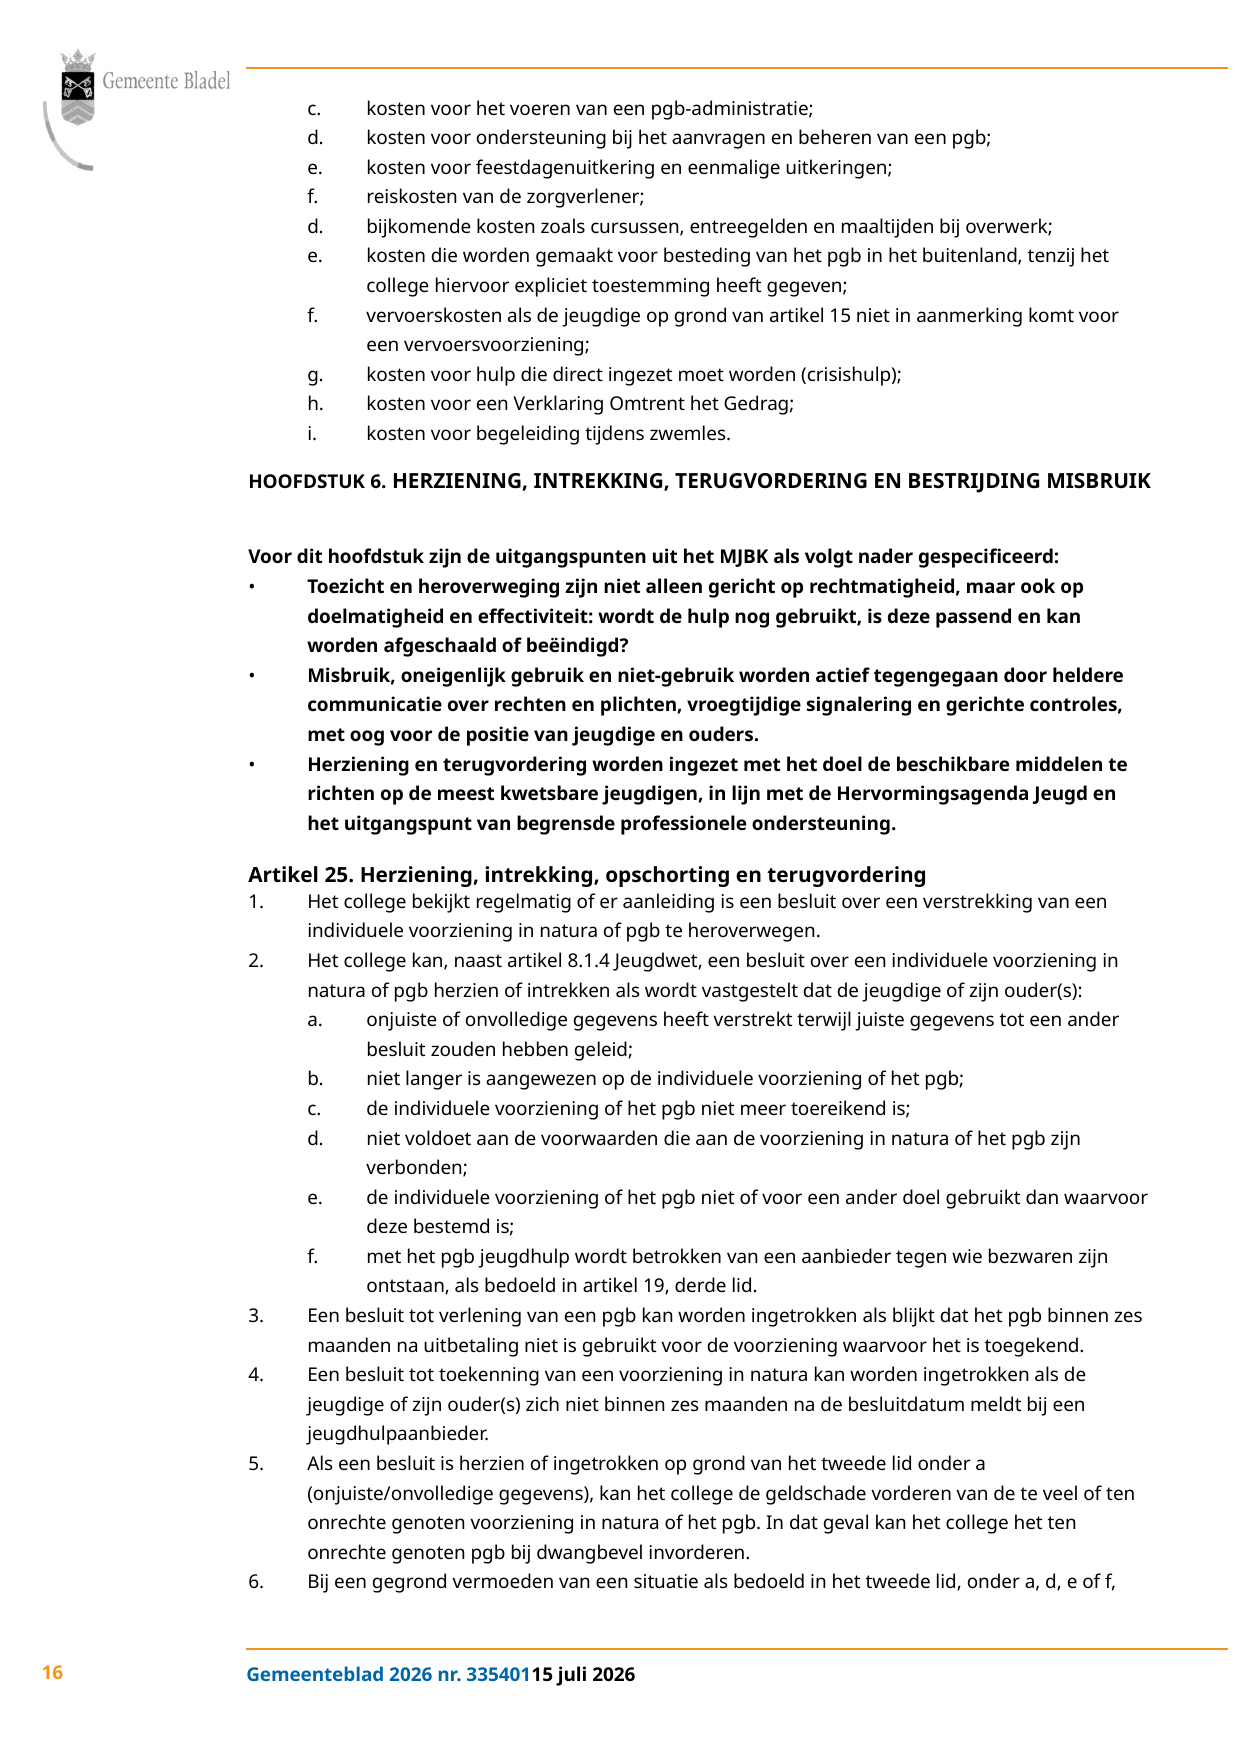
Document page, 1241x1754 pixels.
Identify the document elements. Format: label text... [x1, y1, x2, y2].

list kosten voor ondersteuning bij het aanvragen en beheren van een pgb; [307, 124, 1152, 150]
text Artikel 25. Herziening, intrekking, opschorting en terugvordering [248, 860, 1152, 888]
list Bij een gegrond vermoeden van een situatie als bedoeld in het tweede lid, onder a, d, e of f, [248, 1568, 1152, 1594]
picture [41, 47, 231, 172]
list kosten voor feestdagenuitkering en eenmalige uitkeringen; [307, 154, 1152, 180]
list Het college kan, naast artikel 8.1.4 Jeugdwet, een besluit over een individuele voorziening in natura of pgb herzien of intrekken als wordt vastgestelt dat de jeugdige of zijn ouder(s): [248, 947, 1152, 1003]
list de individuele voorziening of het pgb niet of voor een ander doel gebruikt dan waarvoor deze bestemd is; [307, 1184, 1152, 1239]
list kosten voor een Verklaring Omtrent het Gedrag; [307, 391, 1152, 416]
list bijkomende kosten zoals cursussen, entreegelden en maaltijden bij overwerk; [307, 213, 1152, 239]
list onjuiste of onvolledige gegevens heeft verstrekt terwijl juiste gegevens tot een ander besluit zouden hebben geleid; [307, 1006, 1152, 1062]
list kosten voor hulp die direct ingezet moet worden (crisishulp); [307, 361, 1152, 387]
list met het pgb jeugdhulp wordt betrokken van een aanbieder tegen wie bezwaren zijn ontstaan, als bedoeld in artikel 19, derde lid. [307, 1243, 1152, 1298]
list de individuele voorziening of het pgb niet meer toereikend is; [307, 1095, 1152, 1121]
list niet voldoet aan de voorwaarden die aan de voorziening in natura of het pgb zijn verbonden; [307, 1125, 1152, 1180]
list reiskosten van de zorgverlener; [307, 183, 1152, 209]
list kosten die worden gemaakt voor besteding van het pgb in het buitenland, tenzij het college hiervoor expliciet toestemming heeft gegeven; [307, 243, 1152, 298]
list Het college bekijkt regelmatig of er aanleiding is een besluit over een verstrekking van een individuele voorziening in natura of pgb te heroverwegen. [248, 888, 1152, 943]
table_header Voor dit hoofdstuk zijn de uitgangspunten uit het MJBK als volgt nader gespecificeerd: Toezicht en heroverweging zijn niet alleen gericht op rechtmatigheid, maar ook op doelmatigheid en effectiviteit: wordt de hulp nog gebruikt, is deze passend en kan worden afgeschaald of beëindigd? Misbruik, oneigenlijk gebruik en niet-gebruik worden actief tegengegaan door heldere communicatie over rechten en plichten, vroegtijdige signalering en gerichte controles, met oog voor de positie van jeugdige en ouders.​ Herziening en terugvordering worden ingezet met het doel de beschikbare middelen te richten op de meest kwetsbare jeugdigen, in lijn met de Hervormingsagenda Jeugd en het uitgangspunt van begrensde professionele ondersteuning. [248, 544, 1152, 836]
text HOOFDSTUK 6. HERZIENING, INTREKKING, TERUGVORDERING EN BESTRIJDING MISBRUIK [248, 466, 1152, 494]
list niet langer is aangewezen op de individuele voorziening of het pgb; [307, 1066, 1152, 1091]
list kosten voor het voeren van een pgb-administratie; [307, 95, 1152, 121]
list Een besluit tot verlening van een pgb kan worden ingetrokken als blijkt dat het pgb binnen zes maanden na uitbetaling niet is gebruikt voor de voorziening waarvoor het is toegekend. [248, 1302, 1152, 1358]
list Een besluit tot toekenning van een voorziening in natura kan worden ingetrokken als de jeugdige of zijn ouder(s) zich niet binnen zes maanden na de besluitdatum meldt bij een jeugdhulpaanbieder. [248, 1361, 1152, 1446]
list Als een besluit is herzien of ingetrokken op grond van het tweede lid onder a (onjuiste/onvolledige gegevens), kan het college de geldschade vorderen van de te veel of ten onrechte genoten voorziening in natura of het pgb. In dat geval kan het college het ten onrechte genoten pgb bij dwangbevel invorderen. [248, 1450, 1152, 1565]
list kosten voor begeleiding tijdens zwemles. [307, 420, 1152, 446]
list vervoerskosten als de jeugdige op grond van artikel 15 niet in aanmerking komt voor een vervoersvoorziening; [307, 302, 1152, 357]
